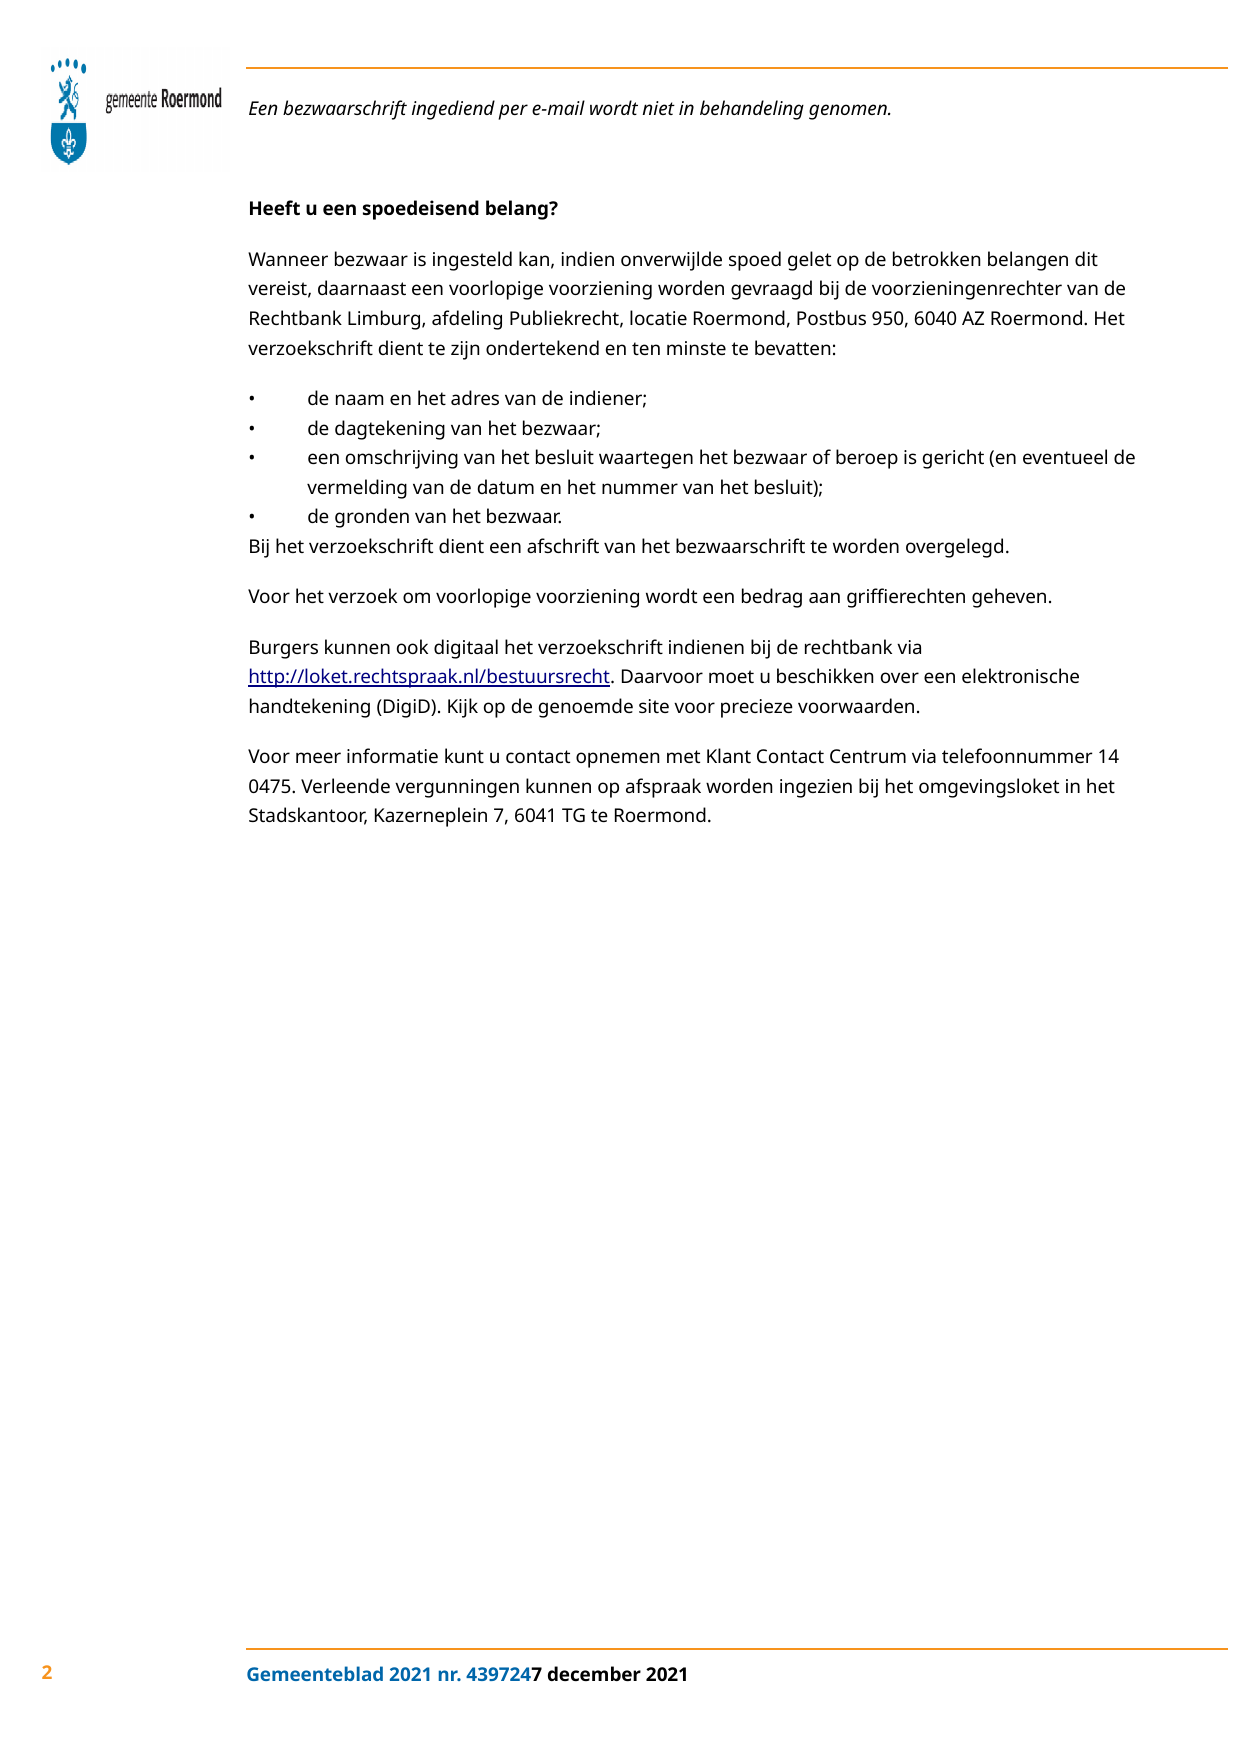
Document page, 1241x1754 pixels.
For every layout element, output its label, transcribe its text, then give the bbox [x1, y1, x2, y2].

text Wanneer bezwaar is ingesteld kan, indien onverwijlde spoed gelet op de betrokken belangen dit vereist, daarnaast een voorlopige voorziening worden gevraagd bij de voorzieningenrechter van de Rechtbank Limburg, afdeling Publiekrecht, locatie Roermond, Postbus 950, 6040 AZ Roermond. Het verzoekschrift dient te zijn ondertekend en ten minste te bevatten: [248, 246, 1152, 361]
text Burgers kunnen ook digitaal het verzoekschrift indienen bij de rechtbank via http://loket.rechtspraak.nl/bestuursrecht. Daarvoor moet u beschikken over een elektronische handtekening (DigiD). Kijk op de genoemde site voor precieze voorwaarden. [248, 634, 1152, 719]
text Een bezwaarschrift ingediend per e-mail wordt niet in behandeling genomen. [248, 95, 1152, 121]
list de gronden van het bezwaar. [248, 503, 1152, 529]
text Voor meer informatie kunt u contact opnemen met Klant Contact Centrum via telefoonnummer 14 0475. Verleende vergunningen kunnen op afspraak worden ingezien bij het omgevingsloket in het Stadskantoor, Kazerneplein 7, 6041 TG te Roermond. [248, 743, 1152, 828]
text Voor het verzoek om voorlopige voorziening wordt een bedrag aan griffierechten geheven. [248, 583, 1152, 609]
list de naam en het adres van de indiener; [248, 385, 1152, 411]
text Heeft u een spoedeisend belang? [248, 196, 1152, 221]
text Bij het verzoekschrift dient een afschrift van het bezwaarschrift te worden overgelegd. [248, 533, 1152, 559]
list een omschrijving van het besluit waartegen het bezwaar of beroep is gericht (en eventueel de vermelding van de datum en het nummer van het besluit); [248, 444, 1152, 500]
list de dagtekening van het bezwaar; [248, 415, 1152, 441]
picture [41, 47, 231, 172]
